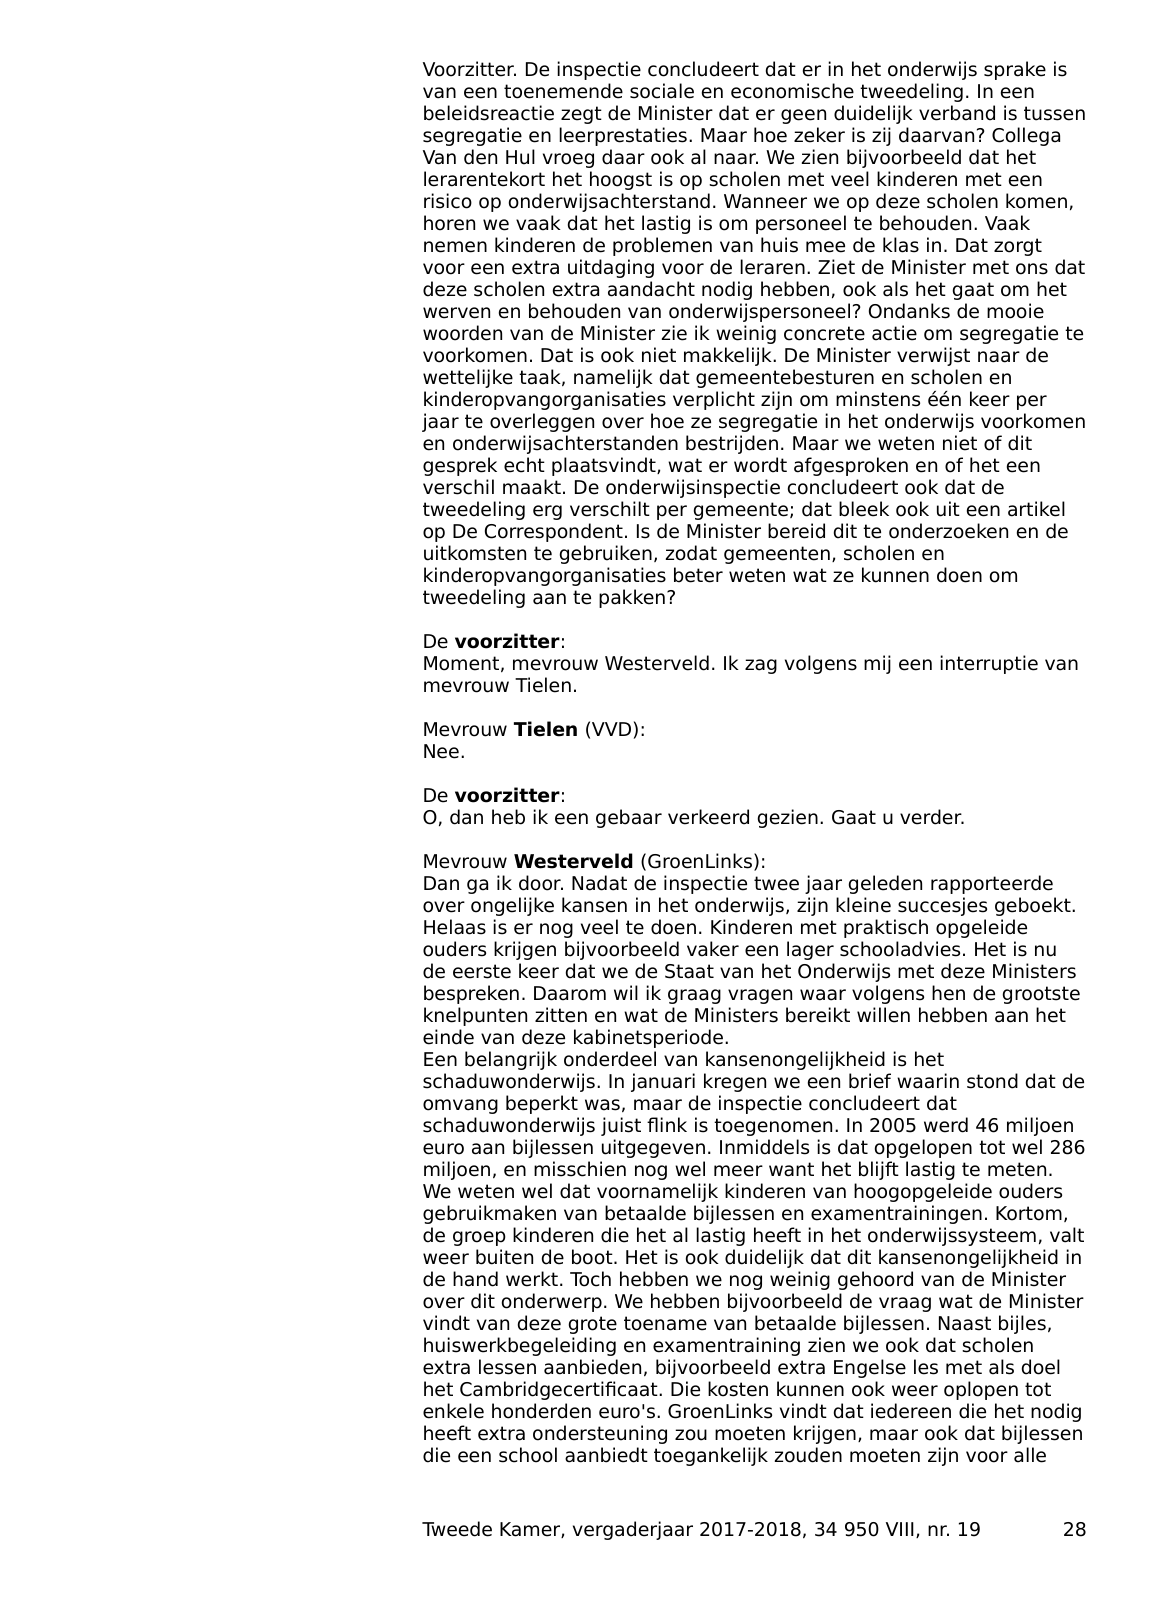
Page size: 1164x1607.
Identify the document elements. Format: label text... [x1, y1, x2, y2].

text Moment, mevrouw Westerveld. Ik zag volgens mij een interruptie van mevrouw Tielen. [422, 653, 1087, 697]
text Dan ga ik door. Nadat de inspectie twee jaar geleden rapporteerde over ongelijke kansen in het onderwijs, zijn kleine succesjes geboekt. Helaas is er nog veel te doen. Kinderen met praktisch opgeleide ouders krijgen bijvoorbeeld vaker een lager schooladvies. Het is nu de eerste keer dat we de Staat van het Onderwijs met deze Ministers bespreken. Daarom wil ik graag vragen waar volgens hen de grootste knelpunten zitten en wat de Ministers bereikt willen hebben aan het einde van deze kabinetsperiode. [422, 873, 1087, 1049]
text O, dan heb ik een gebaar verkeerd gezien. Gaat u verder. [422, 807, 1087, 829]
text Nee. [422, 741, 1087, 763]
text Een belangrijk onderdeel van kansenongelijkheid is het schaduwonderwijs. In januari kregen we een brief waarin stond dat de omvang beperkt was, maar de inspectie concludeert dat schaduwonderwijs juist flink is toegenomen. In 2005 werd 46 miljoen euro aan bijlessen uitgegeven. Inmiddels is dat opgelopen tot wel 286 miljoen, en misschien nog wel meer want het blijft lastig te meten. We weten wel dat voornamelijk kinderen van hoogopgeleide ouders gebruikmaken van betaalde bijlessen en examentrainingen. Kortom, de groep kinderen die het al lastig heeft in het onderwijssysteem, valt weer buiten de boot. Het is ook duidelijk dat dit kansenongelijkheid in de hand werkt. Toch hebben we nog weinig gehoord van de Minister over dit onderwerp. We hebben bijvoorbeeld de vraag wat de Minister vindt van deze grote toename van betaalde bijlessen. Naast bijles, huiswerkbegeleiding en examentraining zien we ook dat scholen extra lessen aanbieden, bijvoorbeeld extra Engelse les met als doel het Cambridgecertificaat. Die kosten kunnen ook weer oplopen tot enkele honderden euro's. GroenLinks vindt dat iedereen die het nodig heeft extra ondersteuning zou moeten krijgen, maar ook dat bijlessen die een school aanbiedt toegankelijk zouden moeten zijn voor alle [422, 1049, 1087, 1467]
text De voorzitter: [422, 631, 1087, 653]
text Voorzitter. De inspectie concludeert dat er in het onderwijs sprake is van een toenemende sociale en economische tweedeling. In een beleidsreactie zegt de Minister dat er geen duidelijk verband is tussen segregatie en leerprestaties. Maar hoe zeker is zij daarvan? Collega Van den Hul vroeg daar ook al naar. We zien bijvoorbeeld dat het lerarentekort het hoogst is op scholen met veel kinderen met een risico op onderwijsachterstand. Wanneer we op deze scholen komen, horen we vaak dat het lastig is om personeel te behouden. Vaak nemen kinderen de problemen van huis mee de klas in. Dat zorgt voor een extra uitdaging voor de leraren. Ziet de Minister met ons dat deze scholen extra aandacht nodig hebben, ook als het gaat om het werven en behouden van onderwijspersoneel? Ondanks de mooie woorden van de Minister zie ik weinig concrete actie om segregatie te voorkomen. Dat is ook niet makkelijk. De Minister verwijst naar de wettelijke taak, namelijk dat gemeentebesturen en scholen en kinderopvangorganisaties verplicht zijn om minstens één keer per jaar te overleggen over hoe ze segregatie in het onderwijs voorkomen en onderwijsachterstanden bestrijden. Maar we weten niet of dit gesprek echt plaatsvindt, wat er wordt afgesproken en of het een verschil maakt. De onderwijsinspectie concludeert ook dat de tweedeling erg verschilt per gemeente; dat bleek ook uit een artikel op De Correspondent. Is de Minister bereid dit te onderzoeken en de uitkomsten te gebruiken, zodat gemeenten, scholen en kinderopvangorganisaties beter weten wat ze kunnen doen om tweedeling aan te pakken? [422, 59, 1087, 608]
text De voorzitter: [422, 785, 1087, 807]
text Mevrouw Westerveld (GroenLinks): [422, 851, 1087, 873]
text Mevrouw Tielen (VVD): [422, 719, 1087, 741]
